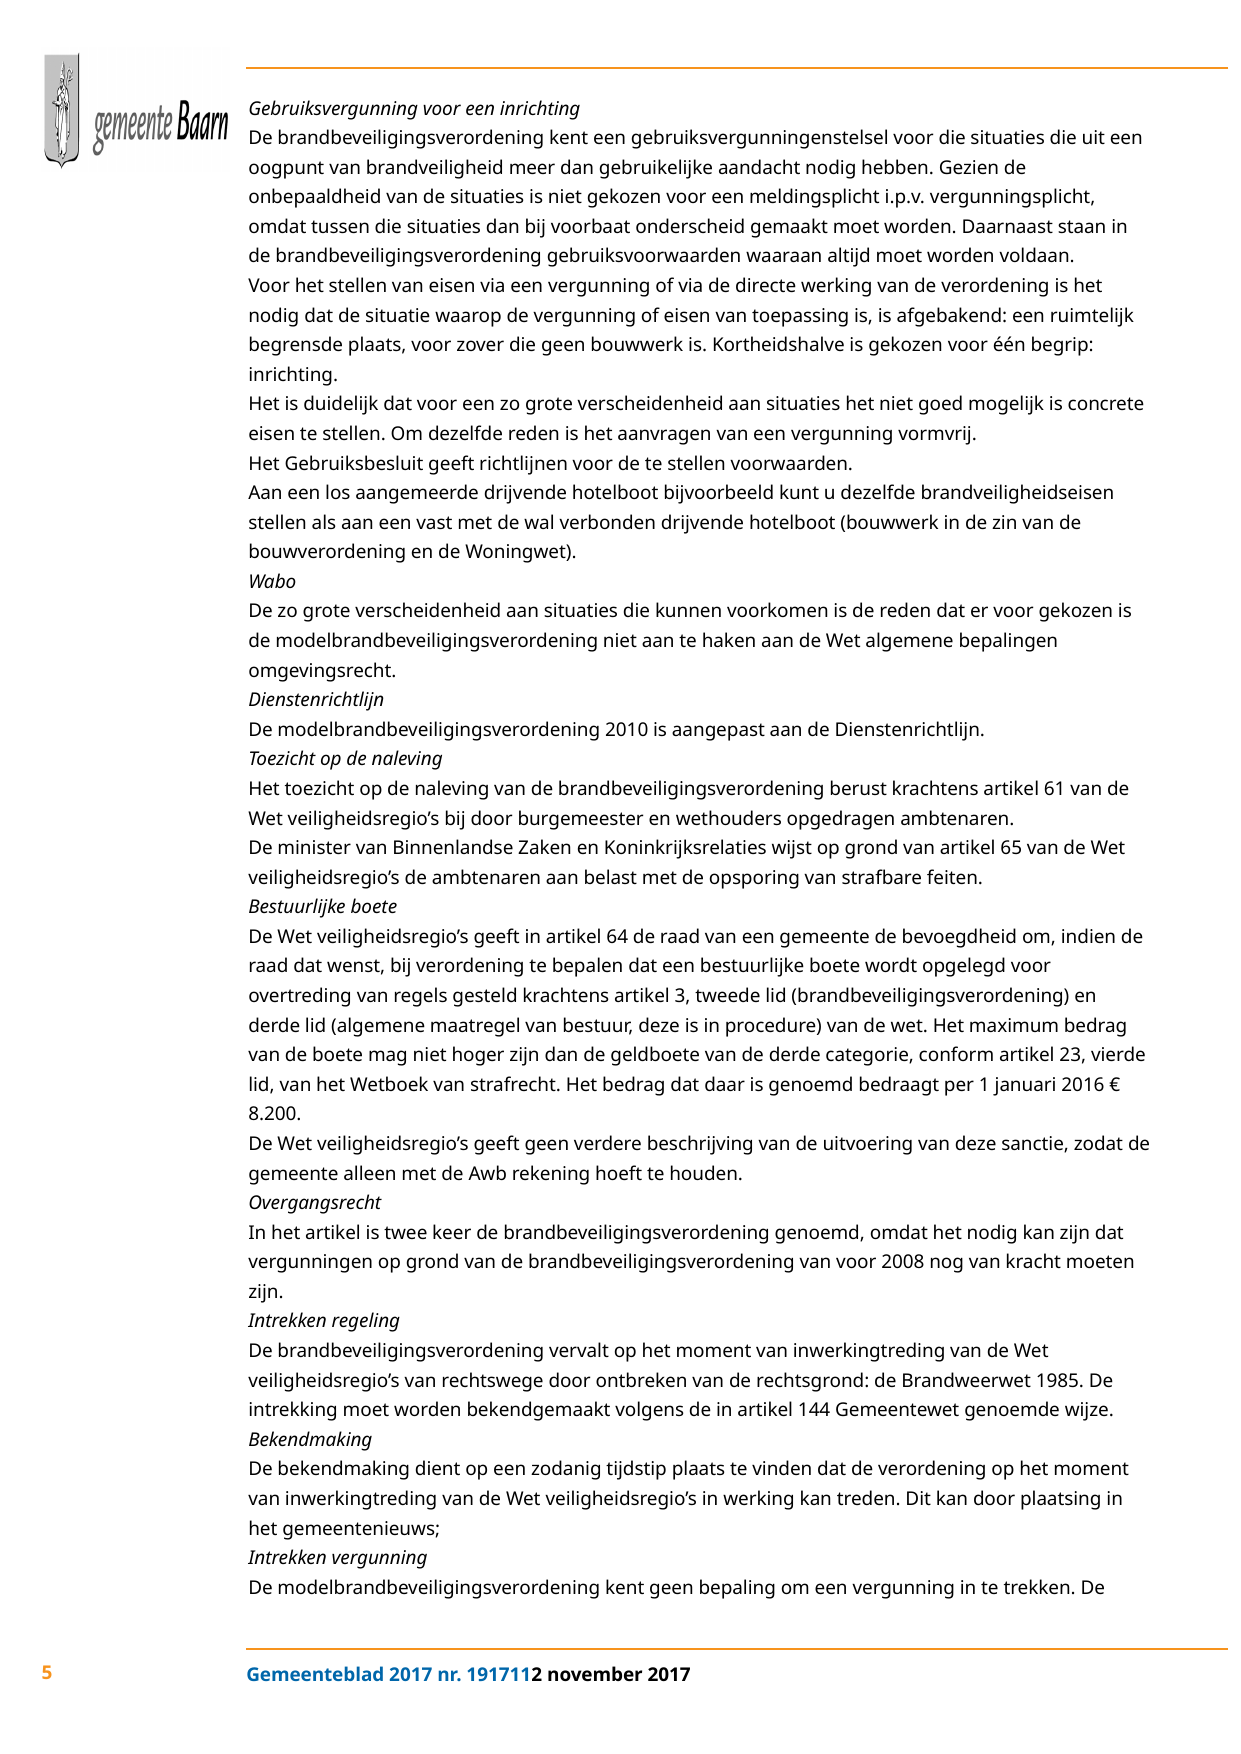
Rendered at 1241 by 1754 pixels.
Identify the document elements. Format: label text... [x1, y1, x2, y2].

text De modelbrandbeveiligingsverordening 2010 is aangepast aan de Dienstenrichtlijn. [248, 716, 1152, 742]
text De modelbrandbeveiligingsverordening kent geen bepaling om een vergunning in te trekken. De [248, 1574, 1152, 1600]
text Bekendmaking [248, 1426, 1152, 1452]
text Intrekken vergunning [248, 1544, 1152, 1570]
text De zo grote verscheidenheid aan situaties die kunnen voorkomen is de reden dat er voor gekozen is de modelbrandbeveiligingsverordening niet aan te haken aan de Wet algemene bepalingen omgevingsrecht. [248, 598, 1152, 683]
text In het artikel is twee keer de brandbeveiligingsverordening genoemd, omdat het nodig kan zijn dat vergunningen op grond van de brandbeveiligingsverordening van voor 2008 nog van kracht moeten zijn. [248, 1219, 1152, 1304]
text Het is duidelijk dat voor een zo grote verscheidenheid aan situaties het niet goed mogelijk is concrete eisen te stellen. Om dezelfde reden is het aanvragen van een vergunning vormvrij. [248, 391, 1152, 446]
text De Wet veiligheidsregio’s geeft geen verdere beschrijving van de uitvoering van deze sanctie, zodat de gemeente alleen met de Awb rekening hoeft te houden. [248, 1130, 1152, 1186]
text De brandbeveiligingsverordening kent een gebruiksvergunningenstelsel voor die situaties die uit een oogpunt van brandveiligheid meer dan gebruikelijke aandacht nodig hebben. Gezien de onbepaaldheid van de situaties is niet gekozen voor een meldingsplicht i.p.v. vergunningsplicht, omdat tussen die situaties dan bij voorbaat onderscheid gemaakt moet worden. Daarnaast staan in de brandbeveiligingsverordening gebruiksvoorwaarden waaraan altijd moet worden voldaan. [248, 124, 1152, 268]
text Aan een los aangemeerde drijvende hotelboot bijvoorbeeld kunt u dezelfde brandveiligheidseisen stellen als aan een vast met de wal verbonden drijvende hotelboot (bouwwerk in de zin van de bouwverordening en de Woningwet). [248, 479, 1152, 564]
text Intrekken regeling [248, 1308, 1152, 1333]
picture [41, 47, 231, 172]
text Gebruiksvergunning voor een inrichting [248, 95, 1152, 121]
text Wabo [248, 568, 1152, 594]
text De Wet veiligheidsregio’s geeft in artikel 64 de raad van een gemeente de bevoegdheid om, indien de raad dat wenst, bij verordening te bepalen dat een bestuurlijke boete wordt opgelegd voor overtreding van regels gesteld krachtens artikel 3, tweede lid (brandbeveiligingsverordening) en derde lid (algemene maatregel van bestuur, deze is in procedure) van de wet. Het maximum bedrag van de boete mag niet hoger zijn dan de geldboete van de derde categorie, conform artikel 23, vierde lid, van het Wetboek van strafrecht. Het bedrag dat daar is genoemd bedraagt per 1 januari 2016 € 8.200. [248, 923, 1152, 1126]
text Het Gebruiksbesluit geeft richtlijnen voor de te stellen voorwaarden. [248, 450, 1152, 476]
text De minister van Binnenlandse Zaken en Koninkrijksrelaties wijst op grond van artikel 65 van de Wet veiligheidsregio’s de ambtenaren aan belast met de opsporing van strafbare feiten. [248, 834, 1152, 890]
text Het toezicht op de naleving van de brandbeveiligingsverordening berust krachtens artikel 61 van de Wet veiligheidsregio’s bij door burgemeester en wethouders opgedragen ambtenaren. [248, 775, 1152, 831]
text De bekendmaking dient op een zodanig tijdstip plaats te vinden dat de verordening op het moment van inwerkingtreding van de Wet veiligheidsregio’s in werking kan treden. Dit kan door plaatsing in het gemeentenieuws; [248, 1456, 1152, 1541]
text De brandbeveiligingsverordening vervalt op het moment van inwerkingtreding van de Wet veiligheidsregio’s van rechtswege door ontbreken van de rechtsgrond: de Brandweerwet 1985. De intrekking moet worden bekendgemaakt volgens de in artikel 144 Gemeentewet genoemde wijze. [248, 1337, 1152, 1422]
text Dienstenrichtlijn [248, 686, 1152, 712]
text Toezicht op de naleving [248, 746, 1152, 771]
text Overgangsrecht [248, 1189, 1152, 1215]
text Bestuurlijke boete [248, 893, 1152, 919]
text Voor het stellen van eisen via een vergunning of via de directe werking van de verordening is het nodig dat de situatie waarop de vergunning of eisen van toepassing is, is afgebakend: een ruimtelijk begrensde plaats, voor zover die geen bouwwerk is. Kortheidshalve is gekozen voor één begrip: inrichting. [248, 272, 1152, 387]
